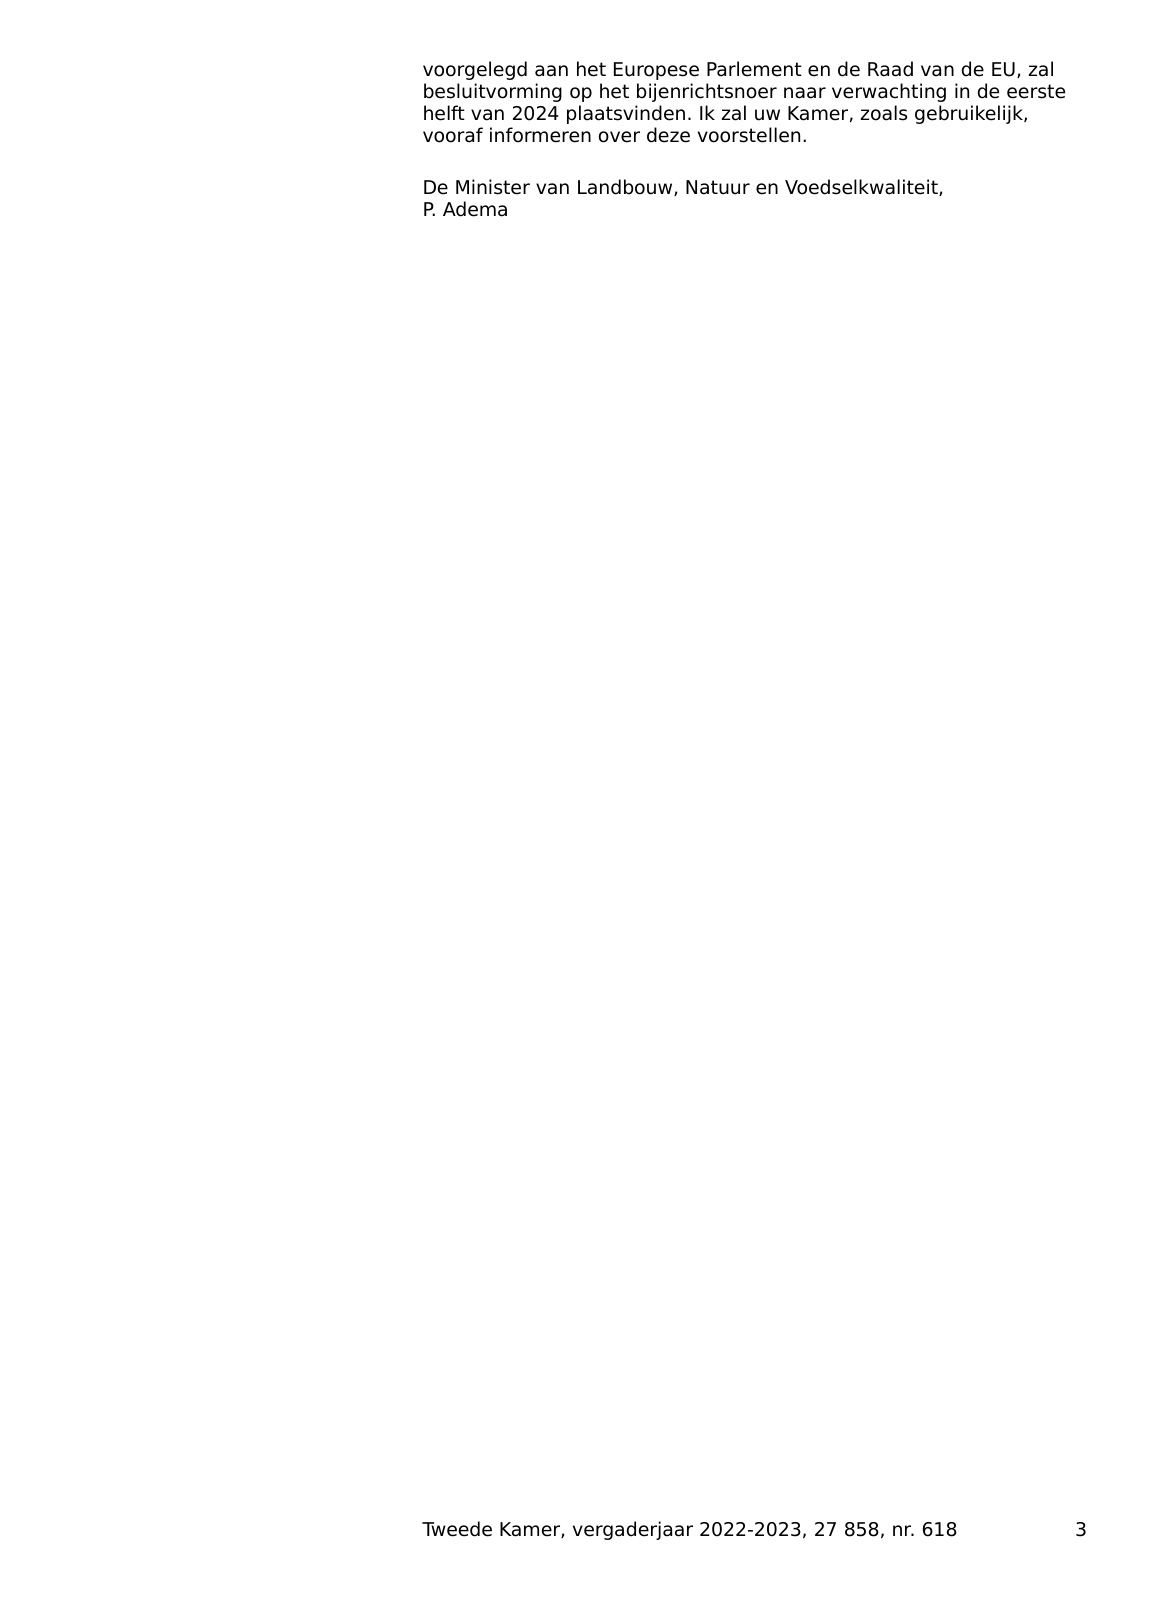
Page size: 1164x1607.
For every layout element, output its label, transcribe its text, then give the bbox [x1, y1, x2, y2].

text voorgelegd aan het Europese Parlement en de Raad van de EU, zal besluitvorming op het bijenrichtsnoer naar verwachting in de eerste helft van 2024 plaatsvinden. Ik zal uw Kamer, zoals gebruikelijk, vooraf informeren over deze voorstellen. [422, 59, 1087, 147]
text De Minister van Landbouw, Natuur en Voedselkwaliteit, P. Adema [422, 177, 1087, 221]
